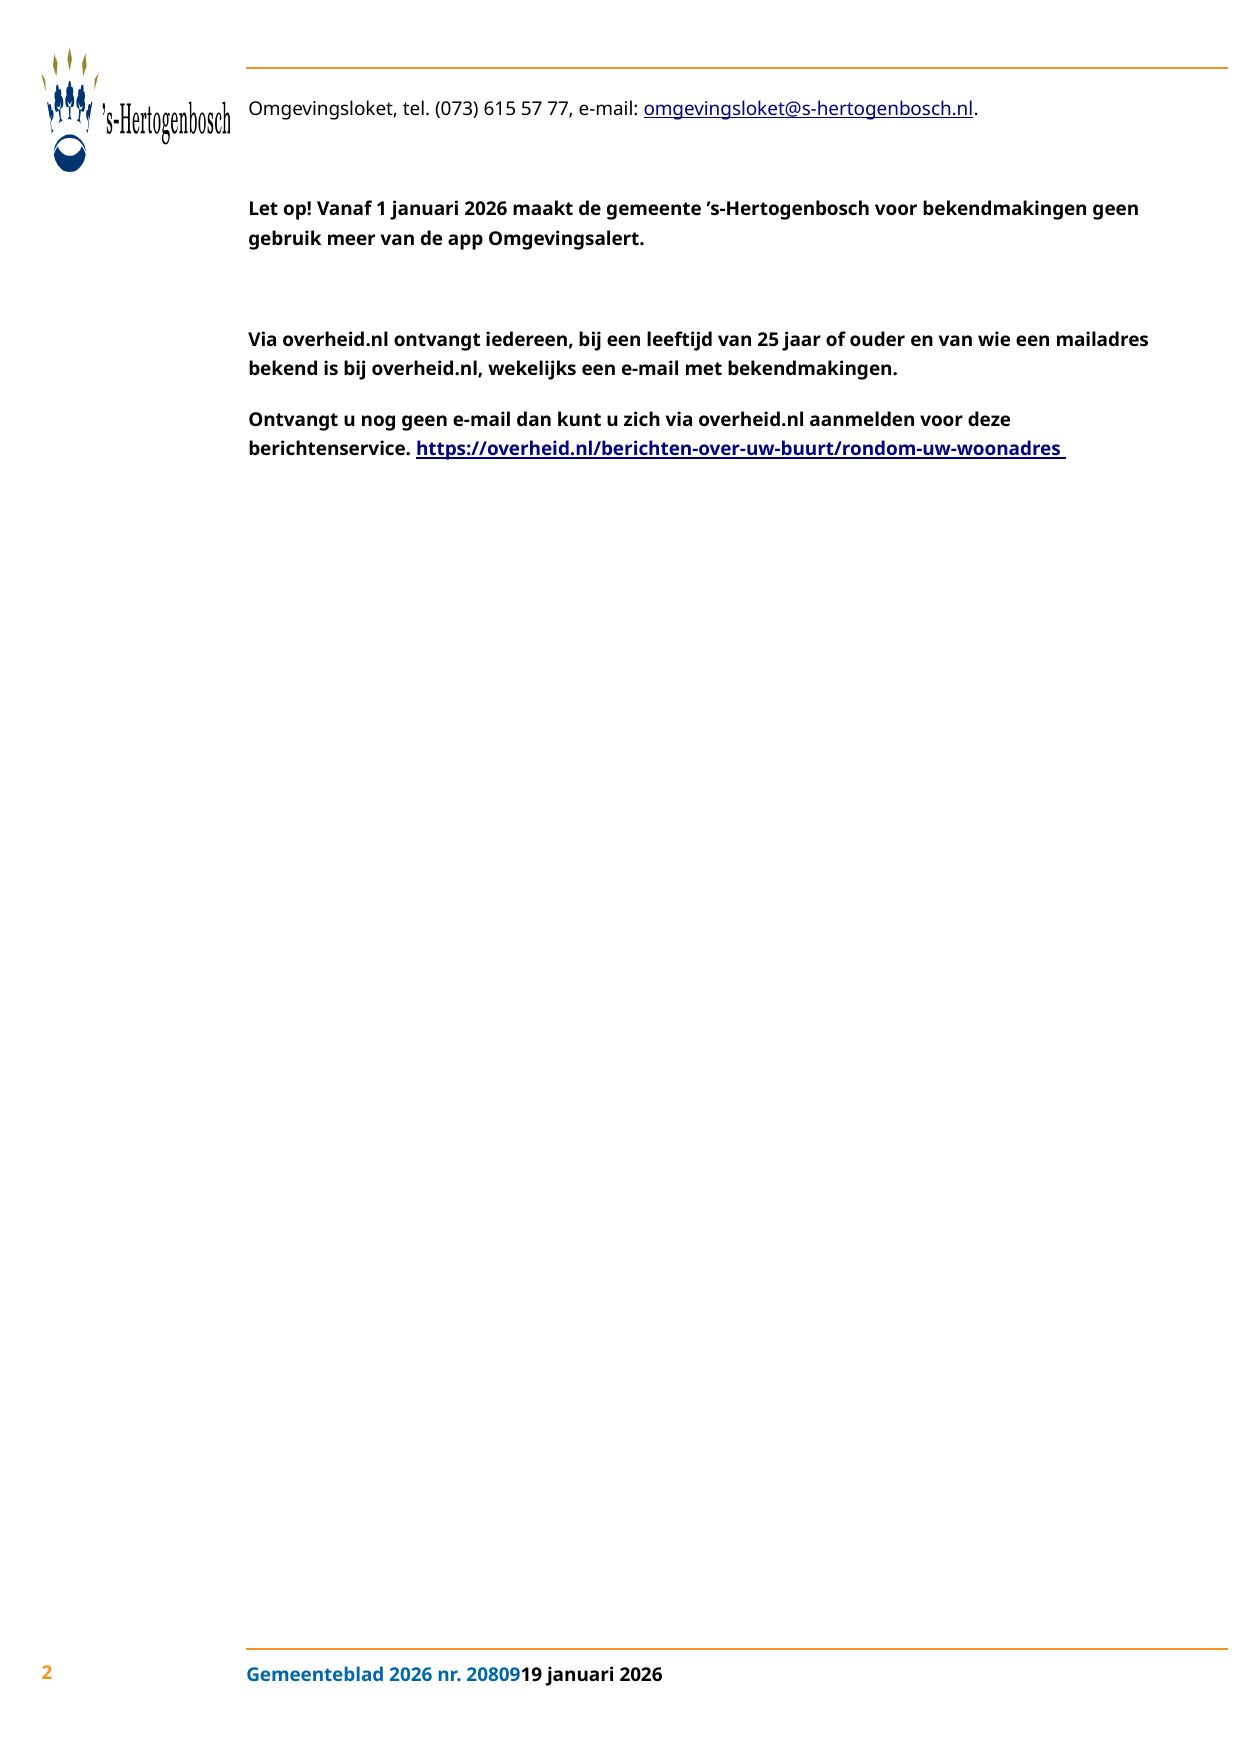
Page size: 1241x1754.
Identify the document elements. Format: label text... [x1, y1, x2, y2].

picture [41, 47, 231, 172]
text Via overheid.nl ontvangt iedereen, bij een leeftijd van 25 jaar of ouder en van wie een mailadres bekend is bij overheid.nl, wekelijks een e-mail met bekendmakingen. [248, 326, 1152, 381]
text Ontvangt u nog geen e-mail dan kunt u zich via overheid.nl aanmelden voor deze berichtenservice. https://overheid.nl/berichten-over-uw-buurt/rondom-uw-woonadres [248, 406, 1152, 461]
text Let op! Vanaf 1 januari 2026 maakt de gemeente ’s-Hertogenbosch voor bekendmakingen geen gebruik meer van de app Omgevingsalert. [248, 196, 1152, 251]
text Omgevingsloket, tel. (073) 615 57 77, e-mail: omgevingsloket@s-hertogenbosch.nl. [248, 95, 1152, 121]
